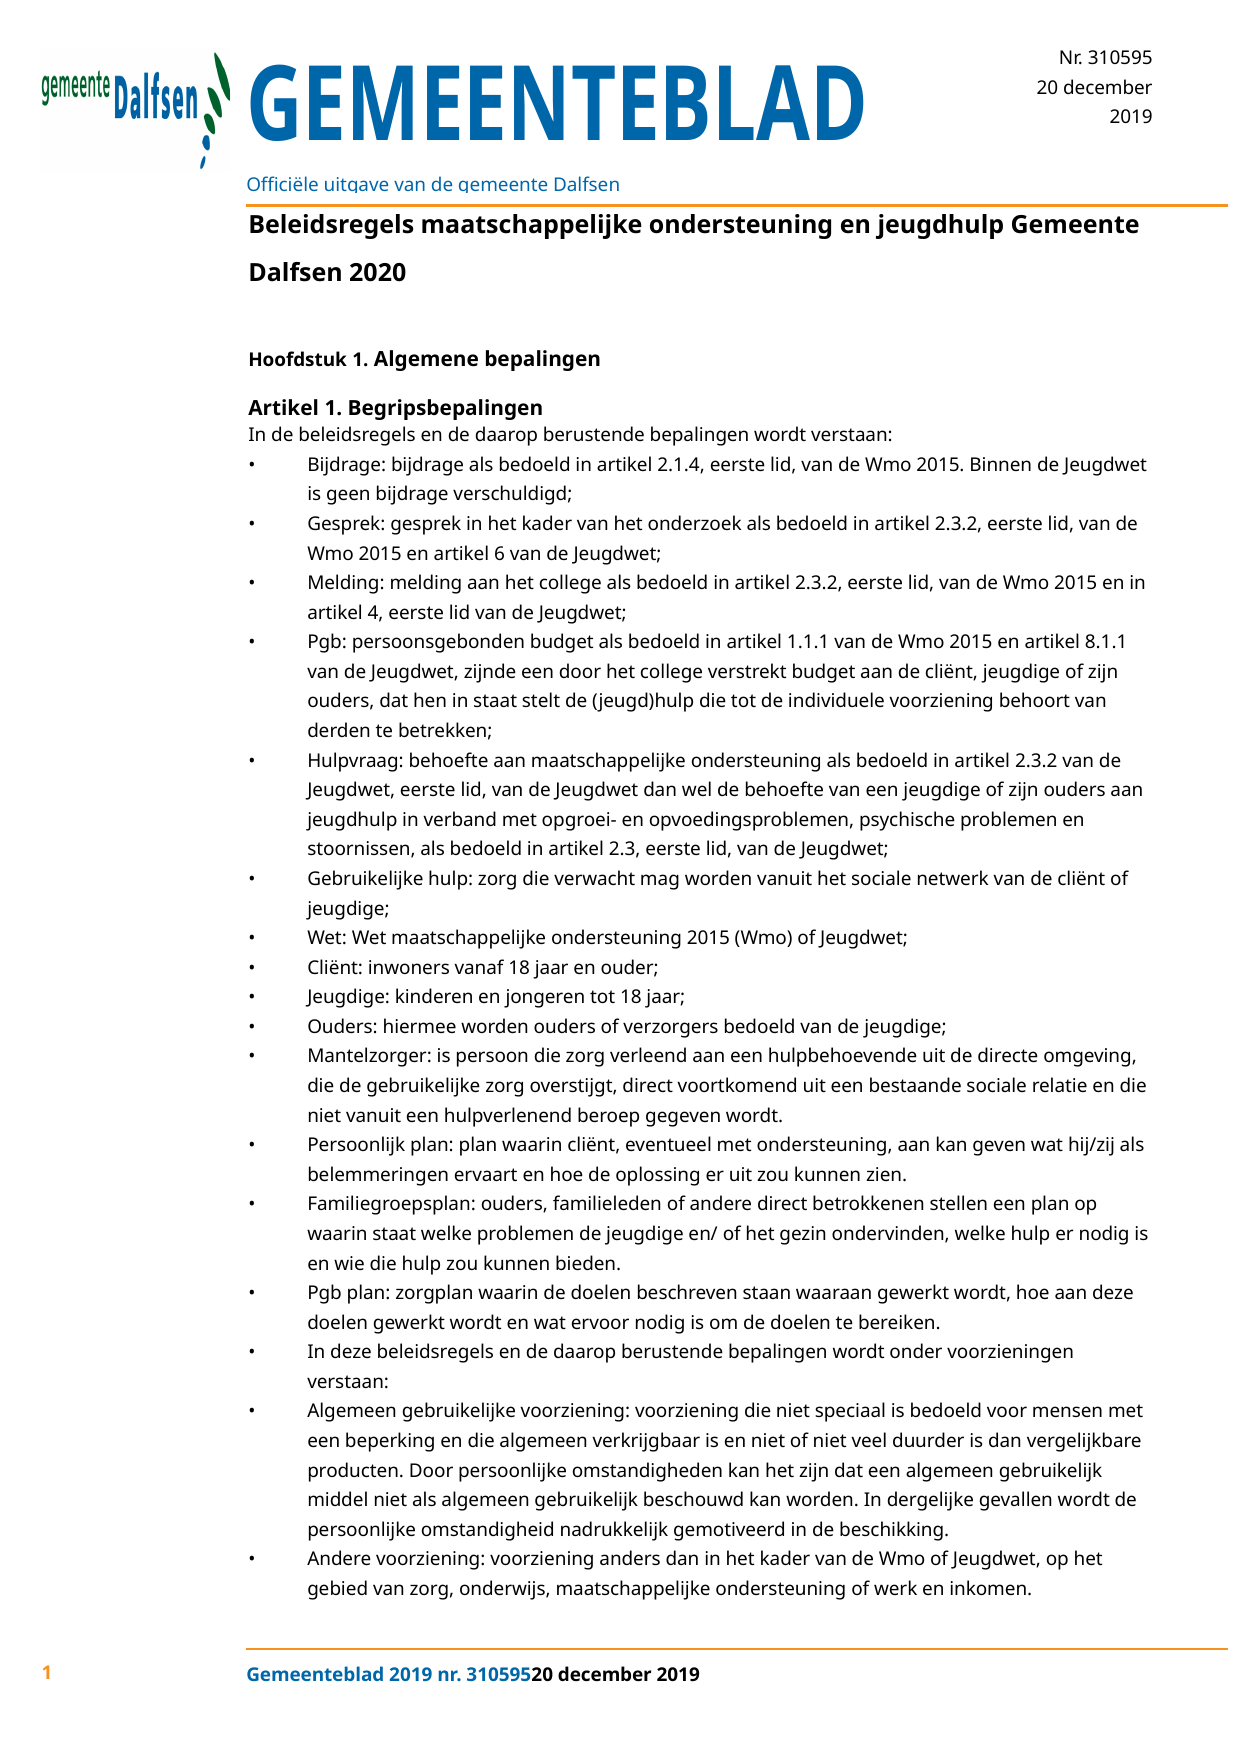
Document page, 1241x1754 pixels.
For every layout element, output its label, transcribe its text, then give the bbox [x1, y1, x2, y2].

list Melding: melding aan het college als bedoeld in artikel 2.3.2, eerste lid, van de Wmo 2015 en in artikel 4, eerste lid van de Jeugdwet; [248, 569, 1152, 624]
picture [41, 47, 231, 172]
list Persoonlijk plan: plan waarin cliënt, eventueel met ondersteuning, aan kan geven wat hij/zij als belemmeringen ervaart en hoe de oplossing er uit zou kunnen zien. [248, 1131, 1152, 1187]
list Bijdrage: bijdrage als bedoeld in artikel 2.1.4, eerste lid, van de Wmo 2015. Binnen de Jeugdwet is geen bijdrage verschuldigd; [248, 451, 1152, 506]
list Gesprek: gesprek in het kader van het onderzoek als bedoeld in artikel 2.3.2, eerste lid, van de Wmo 2015 en artikel 6 van de Jeugdwet; [248, 510, 1152, 565]
list Jeugdige: kinderen en jongeren tot 18 jaar; [248, 983, 1152, 1009]
list Pgb plan: zorgplan waarin de doelen beschreven staan waaraan gewerkt wordt, hoe aan deze doelen gewerkt wordt en wat ervoor nodig is om de doelen te bereiken. [248, 1279, 1152, 1334]
list Cliënt: inwoners vanaf 18 jaar en ouder; [248, 954, 1152, 979]
text In de beleidsregels en de daarop berustende bepalingen wordt verstaan: [248, 421, 1152, 447]
list Wet: Wet maatschappelijke ondersteuning 2015 (Wmo) of Jeugdwet; [248, 924, 1152, 950]
list Gebruikelijke hulp: zorg die verwacht mag worden vanuit het sociale netwerk van de cliënt of jeugdige; [248, 865, 1152, 920]
list Ouders: hiermee worden ouders of verzorgers bedoeld van de jeugdige; [248, 1013, 1152, 1039]
list In deze beleidsregels en de daarop berustende bepalingen wordt onder voorzieningen verstaan: [248, 1338, 1152, 1394]
list Algemeen gebruikelijke voorziening: voorziening die niet speciaal is bedoeld voor mensen met een beperking en die algemeen verkrijgbaar is en niet of niet veel duurder is dan vergelijkbare producten. Door persoonlijke omstandigheden kan het zijn dat een algemeen gebruikelijk middel niet als algemeen gebruikelijk beschouwd kan worden. In dergelijke gevallen wordt de persoonlijke omstandigheid nadrukkelijk gemotiveerd in de beschikking. [248, 1398, 1152, 1542]
text Artikel 1. Begripsbepalingen [248, 393, 1152, 421]
list Pgb: persoonsgebonden budget als bedoeld in artikel 1.1.1 van de Wmo 2015 en artikel 8.1.1 van de Jeugdwet, zijnde een door het college verstrekt budget aan de cliënt, jeugdige of zijn ouders, dat hen in staat stelt de (jeugd)hulp die tot de individuele voorziening behoort van derden te betrekken; [248, 628, 1152, 743]
list Mantelzorger: is persoon die zorg verleend aan een hulpbehoevende uit de directe omgeving, die de gebruikelijke zorg overstijgt, direct voortkomend uit een bestaande sociale relatie en die niet vanuit een hulpverlenend beroep gegeven wordt. [248, 1043, 1152, 1127]
list Familiegroepsplan: ouders, familieleden of andere direct betrokkenen stellen een plan op waarin staat welke problemen de jeugdige en/ of het gezin ondervinden, welke hulp er nodig is en wie die hulp zou kunnen bieden. [248, 1191, 1152, 1275]
list Hulpvraag: behoefte aan maatschappelijke ondersteuning als bedoeld in artikel 2.3.2 van de Jeugdwet, eerste lid, van de Jeugdwet dan wel de behoefte van een jeugdige of zijn ouders aan jeugdhulp in verband met opgroei- en opvoedingsproblemen, psychische problemen en stoornissen, als bedoeld in artikel 2.3, eerste lid, van de Jeugdwet; [248, 747, 1152, 861]
text Beleidsregels maatschappelijke ondersteuning en jeugdhulp Gemeente Dalfsen 2020 [248, 207, 1152, 288]
list Andere voorziening: voorziening anders dan in het kader van de Wmo of Jeugdwet, op het gebied van zorg, onderwijs, maatschappelijke ondersteuning of werk en inkomen. [248, 1546, 1152, 1601]
text Hoofdstuk 1. Algemene bepalingen [248, 344, 1152, 372]
